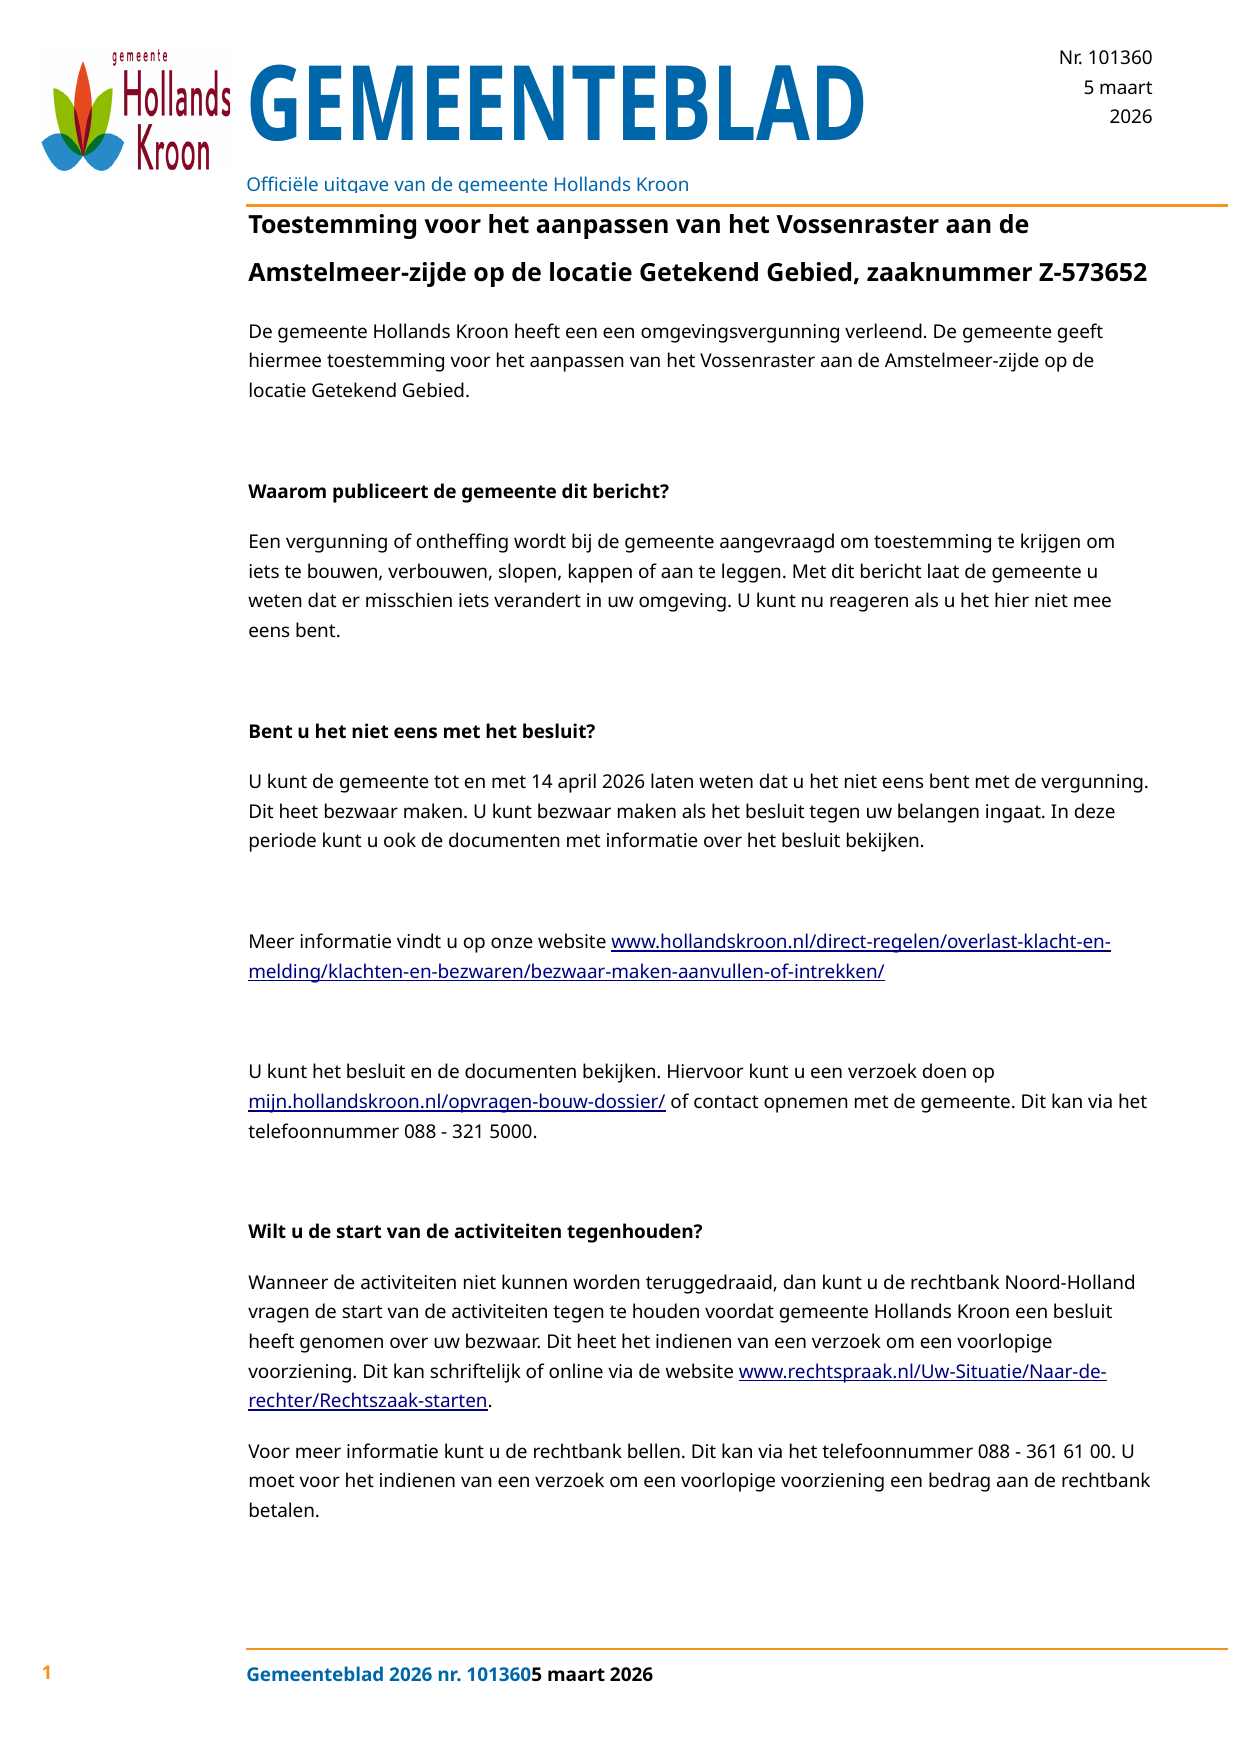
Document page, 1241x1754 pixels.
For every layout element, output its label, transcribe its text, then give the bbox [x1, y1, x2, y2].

text Wilt u de start van de activiteiten tegenhouden? [248, 1219, 1152, 1244]
text U kunt het besluit en de documenten bekijken. Hiervoor kunt u een verzoek doen op mijn.hollandskroon.nl/opvragen-bouw-dossier/ of contact opnemen met de gemeente. Dit kan via het telefoonnummer 088 - 321 5000. [248, 1059, 1152, 1144]
text Een vergunning of ontheffing wordt bij de gemeente aangevraagd om toestemming te krijgen om iets te bouwen, verbouwen, slopen, kappen of aan te leggen. Met dit bericht laat de gemeente u weten dat er misschien iets verandert in uw omgeving. U kunt nu reageren als u het hier niet mee eens bent. [248, 528, 1152, 643]
text Voor meer informatie kunt u de rechtbank bellen. Dit kan via het telefoonnummer 088 - 361 61 00. U moet voor het indienen van een verzoek om een voorlopige voorziening een bedrag aan de rechtbank betalen. [248, 1438, 1152, 1523]
text U kunt de gemeente tot en met 14 april 2026 laten weten dat u het niet eens bent met de vergunning. Dit heet bezwaar maken. U kunt bezwaar maken als het besluit tegen uw belangen ingaat. In deze periode kunt u ook de documenten met informatie over het besluit bekijken. [248, 768, 1152, 853]
text Toestemming voor het aanpassen van het Vossenraster aan de Amstelmeer-zijde op de locatie Getekend Gebied, zaaknummer Z-573652 [248, 207, 1152, 288]
text Wanneer de activiteiten niet kunnen worden teruggedraaid, dan kunt u de rechtbank Noord-Holland vragen de start van de activiteiten tegen te houden voordat gemeente Hollands Kroon een besluit heeft genomen over uw bezwaar. Dit heet het indienen van een verzoek om een voorlopige voorziening. Dit kan schriftelijk of online via de website www.rechtspraak.nl/Uw-Situatie/Naar-de-rechter/Rechtszaak-starten. [248, 1269, 1152, 1413]
text De gemeente Hollands Kroon heeft een een omgevingsvergunning verleend. De gemeente geeft hiermee toestemming voor het aanpassen van het Vossenraster aan de Amstelmeer-zijde op de locatie Getekend Gebied. [248, 318, 1152, 403]
picture [41, 47, 231, 172]
text Bent u het niet eens met het besluit? [248, 718, 1152, 744]
text Waarom publiceert de gemeente dit bericht? [248, 478, 1152, 504]
text Meer informatie vindt u op onze website www.hollandskroon.nl/direct-regelen/overlast-klacht-en-melding/klachten-en-bezwaren/bezwaar-maken-aanvullen-of-intrekken/ [248, 928, 1152, 984]
